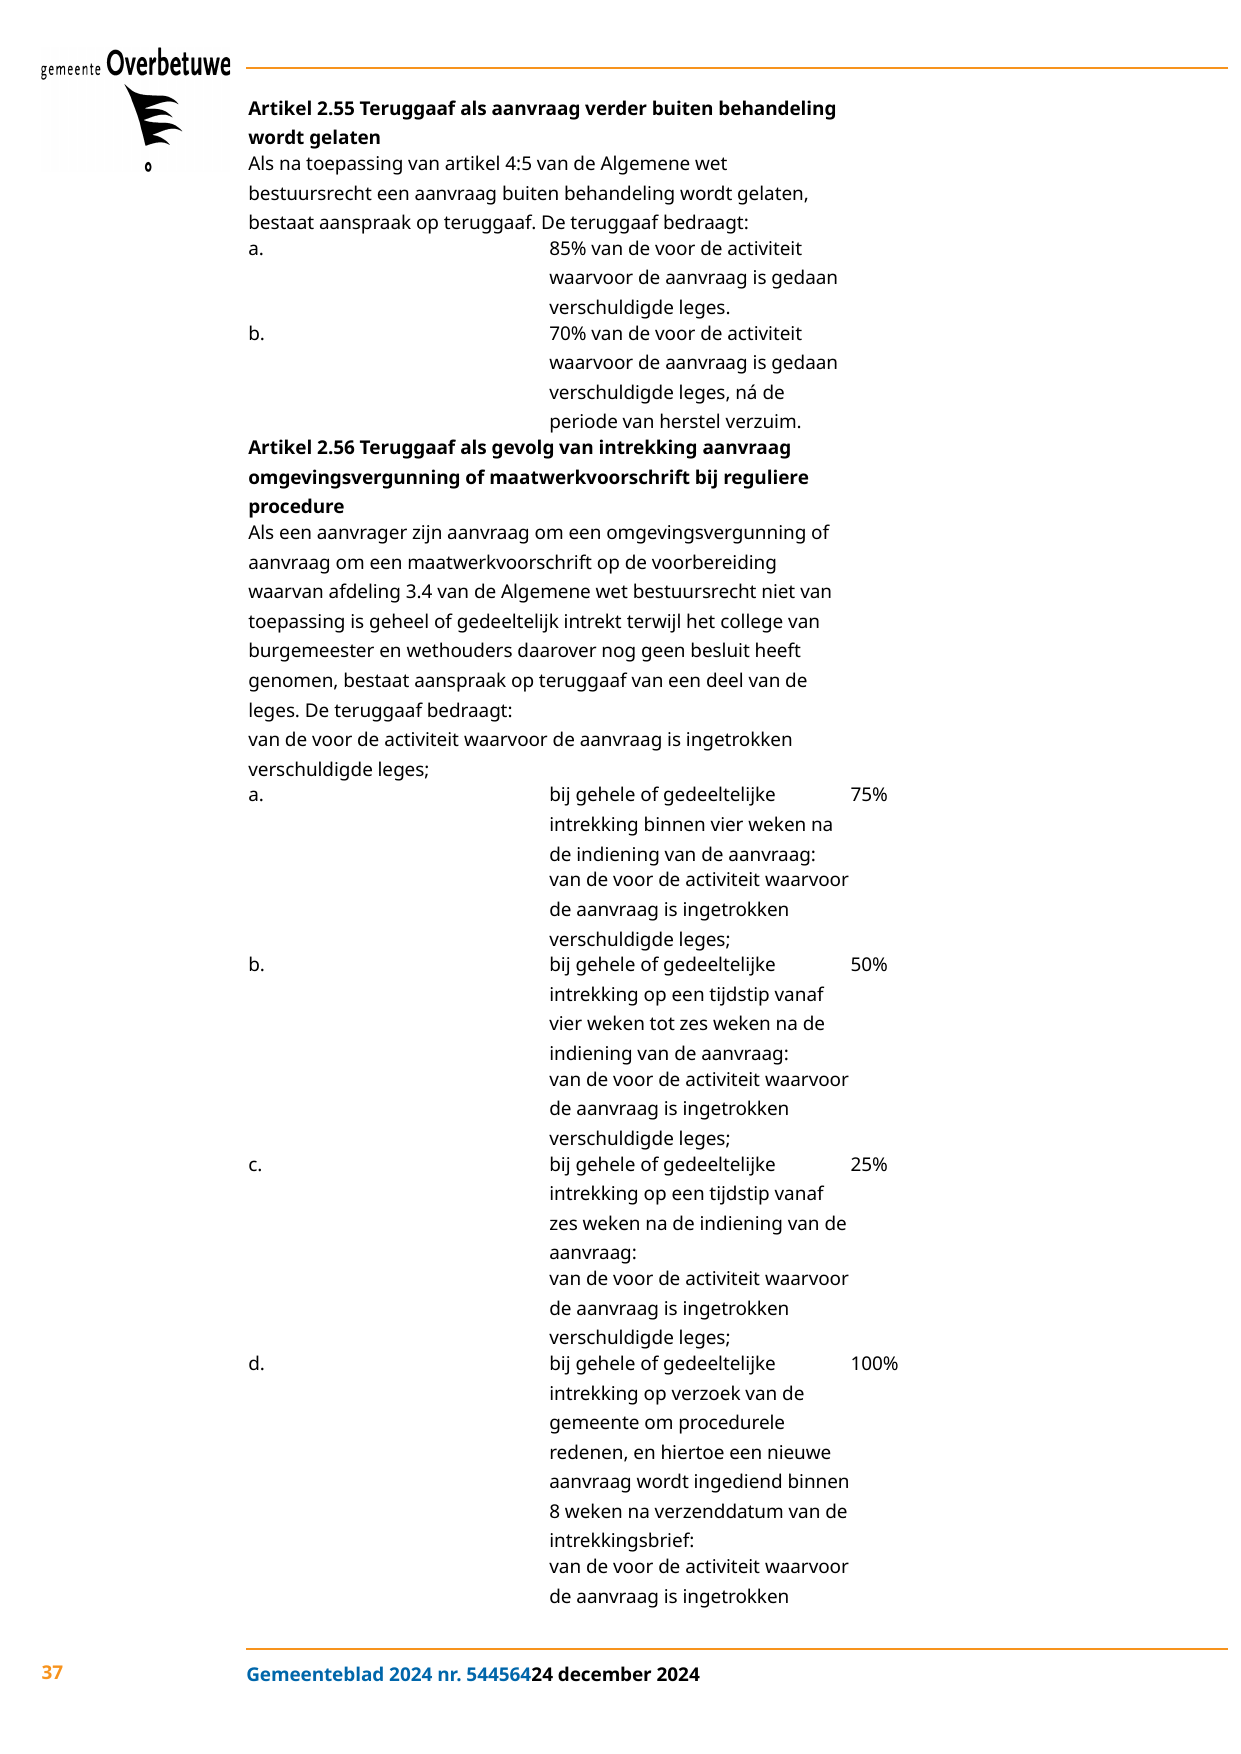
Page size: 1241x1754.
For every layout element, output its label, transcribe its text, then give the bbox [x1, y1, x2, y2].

table_cell [850, 519, 1152, 782]
table_cell Artikel 2.55 Teruggaaf als aanvraag verder buiten behandeling wordt gelaten [248, 95, 850, 150]
table_cell 50% [850, 951, 1152, 1066]
table_cell van de voor de activiteit waarvoor de aanvraag is ingetrokken verschuldigde leges; [549, 1066, 850, 1151]
table_cell c. [248, 1151, 549, 1265]
picture [41, 47, 231, 172]
table_cell [248, 1066, 549, 1151]
table_cell van de voor de activiteit waarvoor de aanvraag is ingetrokken verschuldigde leges; [549, 1265, 850, 1350]
table_cell [850, 150, 1152, 235]
table_cell Artikel 2.56 Teruggaaf als gevolg van intrekking aanvraag omgevingsvergunning of maatwerkvoorschrift bij reguliere procedure [248, 434, 850, 519]
table_cell Als een aanvrager zijn aanvraag om een omgevingsvergunning of aanvraag om een maatwerkvoorschrift op de voorbereiding waarvan afdeling 3.4 van de Algemene wet bestuursrecht niet van toepassing is geheel of gedeeltelijk intrekt terwijl het college van burgemeester en wethouders daarover nog geen besluit heeft genomen, bestaat aanspraak op teruggaaf van een deel van de leges. De teruggaaf bedraagt: van de voor de activiteit waarvoor de aanvraag is ingetrokken verschuldigde leges; [248, 519, 850, 782]
table_cell a. [248, 235, 549, 320]
table_cell [248, 1554, 549, 1609]
table_cell bij gehele of gedeeltelijke intrekking op een tijdstip vanaf vier weken tot zes weken na de indiening van de aanvraag: [549, 951, 850, 1066]
table_cell van de voor de activiteit waarvoor de aanvraag is ingetrokken verschuldigde leges; [549, 867, 850, 951]
table_cell bij gehele of gedeeltelijke intrekking op verzoek van de gemeente om procedurele redenen, en hiertoe een nieuwe aanvraag wordt ingediend binnen 8 weken na verzenddatum van de intrekkingsbrief: [549, 1350, 850, 1553]
table_cell 25% [850, 1151, 1152, 1265]
table_cell [248, 1265, 549, 1350]
table_cell [850, 320, 1152, 434]
table_cell van de voor de activiteit waarvoor de aanvraag is ingetrokken [549, 1554, 850, 1609]
table_cell bij gehele of gedeeltelijke intrekking op een tijdstip vanaf zes weken na de indiening van de aanvraag: [549, 1151, 850, 1265]
table_cell 85% van de voor de activiteit waarvoor de aanvraag is gedaan verschuldigde leges. [549, 235, 850, 320]
table_cell Als na toepassing van artikel 4:5 van de Algemene wet bestuursrecht een aanvraag buiten behandeling wordt gelaten, bestaat aanspraak op teruggaaf. De teruggaaf bedraagt: [248, 150, 850, 235]
table_cell [850, 95, 1152, 150]
table_cell 100% [850, 1350, 1152, 1553]
table_cell 75% [850, 782, 1152, 867]
table_cell [850, 434, 1152, 519]
table_cell d. [248, 1350, 549, 1553]
table_cell [850, 1265, 1152, 1350]
table_cell b. [248, 951, 549, 1066]
table_cell bij gehele of gedeeltelijke intrekking binnen vier weken na de indiening van de aanvraag: [549, 782, 850, 867]
table_cell [850, 1554, 1152, 1609]
table_cell 70% van de voor de activiteit waarvoor de aanvraag is gedaan verschuldigde leges, ná de periode van herstel verzuim. [549, 320, 850, 434]
table_cell [850, 1066, 1152, 1151]
table_cell [248, 867, 549, 951]
table_cell [850, 235, 1152, 320]
table_cell b. [248, 320, 549, 434]
table_cell a. [248, 782, 549, 867]
table_cell [850, 867, 1152, 951]
